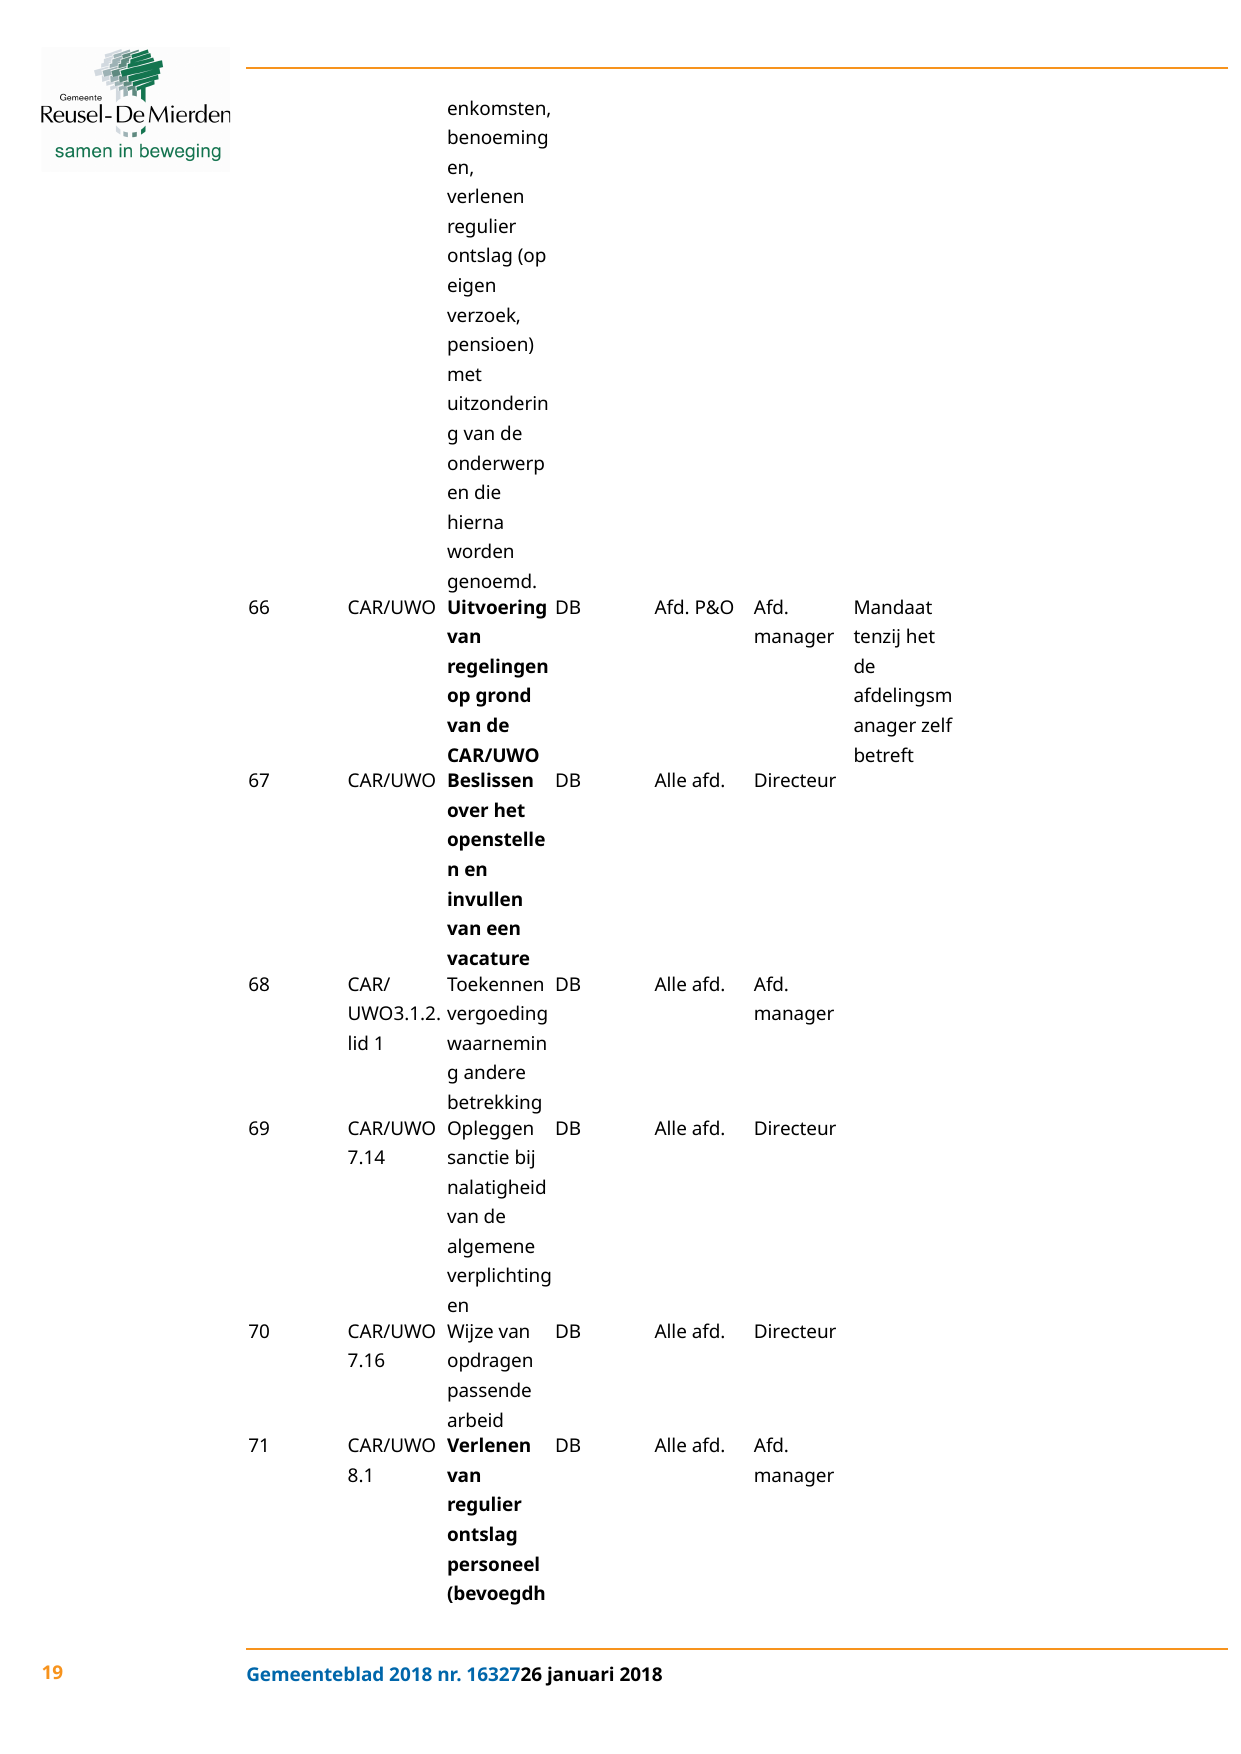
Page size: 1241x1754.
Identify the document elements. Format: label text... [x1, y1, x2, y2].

table_cell 71 [248, 1433, 347, 1606]
table_cell 67 [248, 768, 347, 971]
table_cell DB [555, 1433, 654, 1606]
table_cell Alle afd. [654, 971, 754, 1115]
table_cell [953, 95, 1052, 594]
table_cell [953, 1115, 1052, 1318]
table_cell DB [555, 971, 654, 1115]
table_cell Alle afd. [654, 768, 754, 971]
table_cell CAR/UWO3.1.2. lid 1 [348, 971, 447, 1115]
table_cell Verlenen van regulier ontslag personeel (bevoegdh [447, 1433, 555, 1606]
table_cell [853, 768, 953, 971]
table_cell Opleggen sanctie bij nalatigheid van de algemene verplichtingen [447, 1115, 555, 1318]
table_cell CAR/UWO 8.1 [348, 1433, 447, 1606]
table_cell DB [555, 1115, 654, 1318]
table_cell [853, 1318, 953, 1432]
table_cell [1052, 1318, 1152, 1432]
table_cell Directeur [754, 768, 853, 971]
table_cell CAR/UWO 7.14 [348, 1115, 447, 1318]
table_cell Afd. manager [754, 971, 853, 1115]
table_cell Afd. P&O [654, 594, 754, 767]
table_cell [1052, 594, 1152, 767]
table_cell DB [555, 1318, 654, 1432]
table_cell Directeur [754, 1318, 853, 1432]
table_cell Wijze van opdragen passende arbeid [447, 1318, 555, 1432]
table_cell Afd. manager [754, 1433, 853, 1606]
table_cell [1052, 971, 1152, 1115]
table_cell 68 [248, 971, 347, 1115]
table_cell enkomsten, benoemingen, verlenen regulier ontslag (op eigen verzoek, pensioen) met uitzondering van de onderwerpen die hierna worden genoemd. [447, 95, 555, 594]
table_cell [1052, 768, 1152, 971]
table_cell [1052, 1115, 1152, 1318]
table_cell Beslissen over het openstellen en invullen van een vacature [447, 768, 555, 971]
table_cell CAR/UWO [348, 594, 447, 767]
picture [41, 47, 231, 172]
table_cell 70 [248, 1318, 347, 1432]
table_cell 66 [248, 594, 347, 767]
table_cell DB [555, 594, 654, 767]
table_cell [654, 95, 754, 594]
table_cell [1052, 1433, 1152, 1606]
table_cell [953, 594, 1052, 767]
table_cell Toekennen vergoeding waarneming andere betrekking [447, 971, 555, 1115]
table_cell [348, 95, 447, 594]
table_cell [853, 95, 953, 594]
table_cell Alle afd. [654, 1115, 754, 1318]
table_cell [953, 971, 1052, 1115]
table_cell [555, 95, 654, 594]
table_cell [853, 1433, 953, 1606]
table_cell Alle afd. [654, 1318, 754, 1432]
table_cell DB [555, 768, 654, 971]
table_cell [953, 1318, 1052, 1432]
table_cell Mandaat tenzij het de afdelingsmanager zelf betreft [853, 594, 953, 767]
table_cell [754, 95, 853, 594]
table_cell Afd. manager [754, 594, 853, 767]
table_cell [248, 95, 347, 594]
table_cell CAR/UWO 7.16 [348, 1318, 447, 1432]
table_cell [953, 1433, 1052, 1606]
table_cell Directeur [754, 1115, 853, 1318]
table_cell [953, 768, 1052, 971]
table_cell 69 [248, 1115, 347, 1318]
table_cell Alle afd. [654, 1433, 754, 1606]
table_cell [1052, 95, 1152, 594]
table_cell [853, 1115, 953, 1318]
table_cell CAR/UWO [348, 768, 447, 971]
table_cell [853, 971, 953, 1115]
table_cell Uitvoering van regelingen op grond van de CAR/UWO [447, 594, 555, 767]
